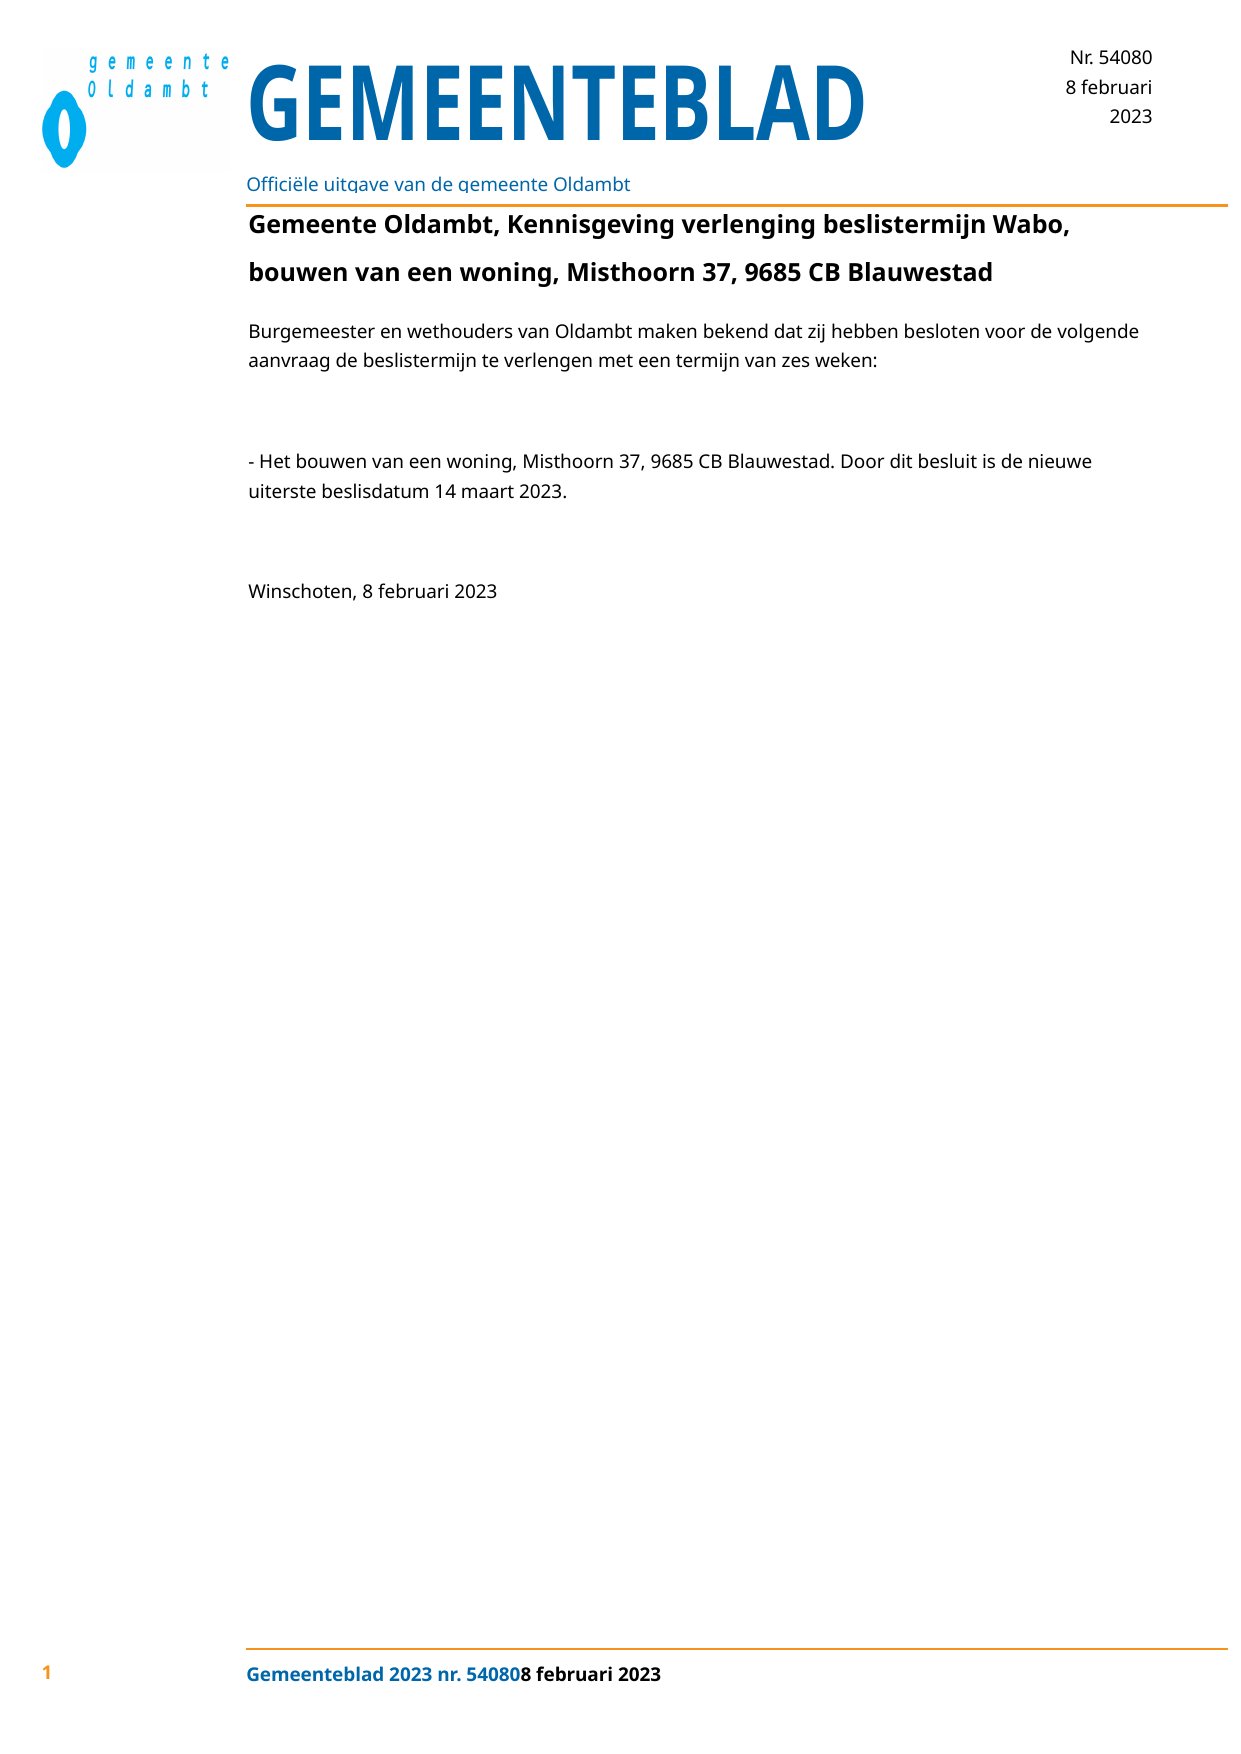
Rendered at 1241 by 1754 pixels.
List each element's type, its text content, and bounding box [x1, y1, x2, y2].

text Gemeente Oldambt, Kennisgeving verlenging beslistermijn Wabo, bouwen van een woning, Misthoorn 37, 9685 CB Blauwestad [248, 207, 1152, 288]
text Burgemeester en wethouders van Oldambt maken bekend dat zij hebben besloten voor de volgende aanvraag de beslistermijn te verlengen met een termijn van zes weken: [248, 318, 1152, 373]
text - Het bouwen van een woning, Misthoorn 37, 9685 CB Blauwestad. Door dit besluit is de nieuwe uiterste beslisdatum 14 maart 2023. [248, 448, 1152, 504]
text Winschoten, 8 februari 2023 [248, 579, 1152, 604]
picture [41, 47, 231, 172]
